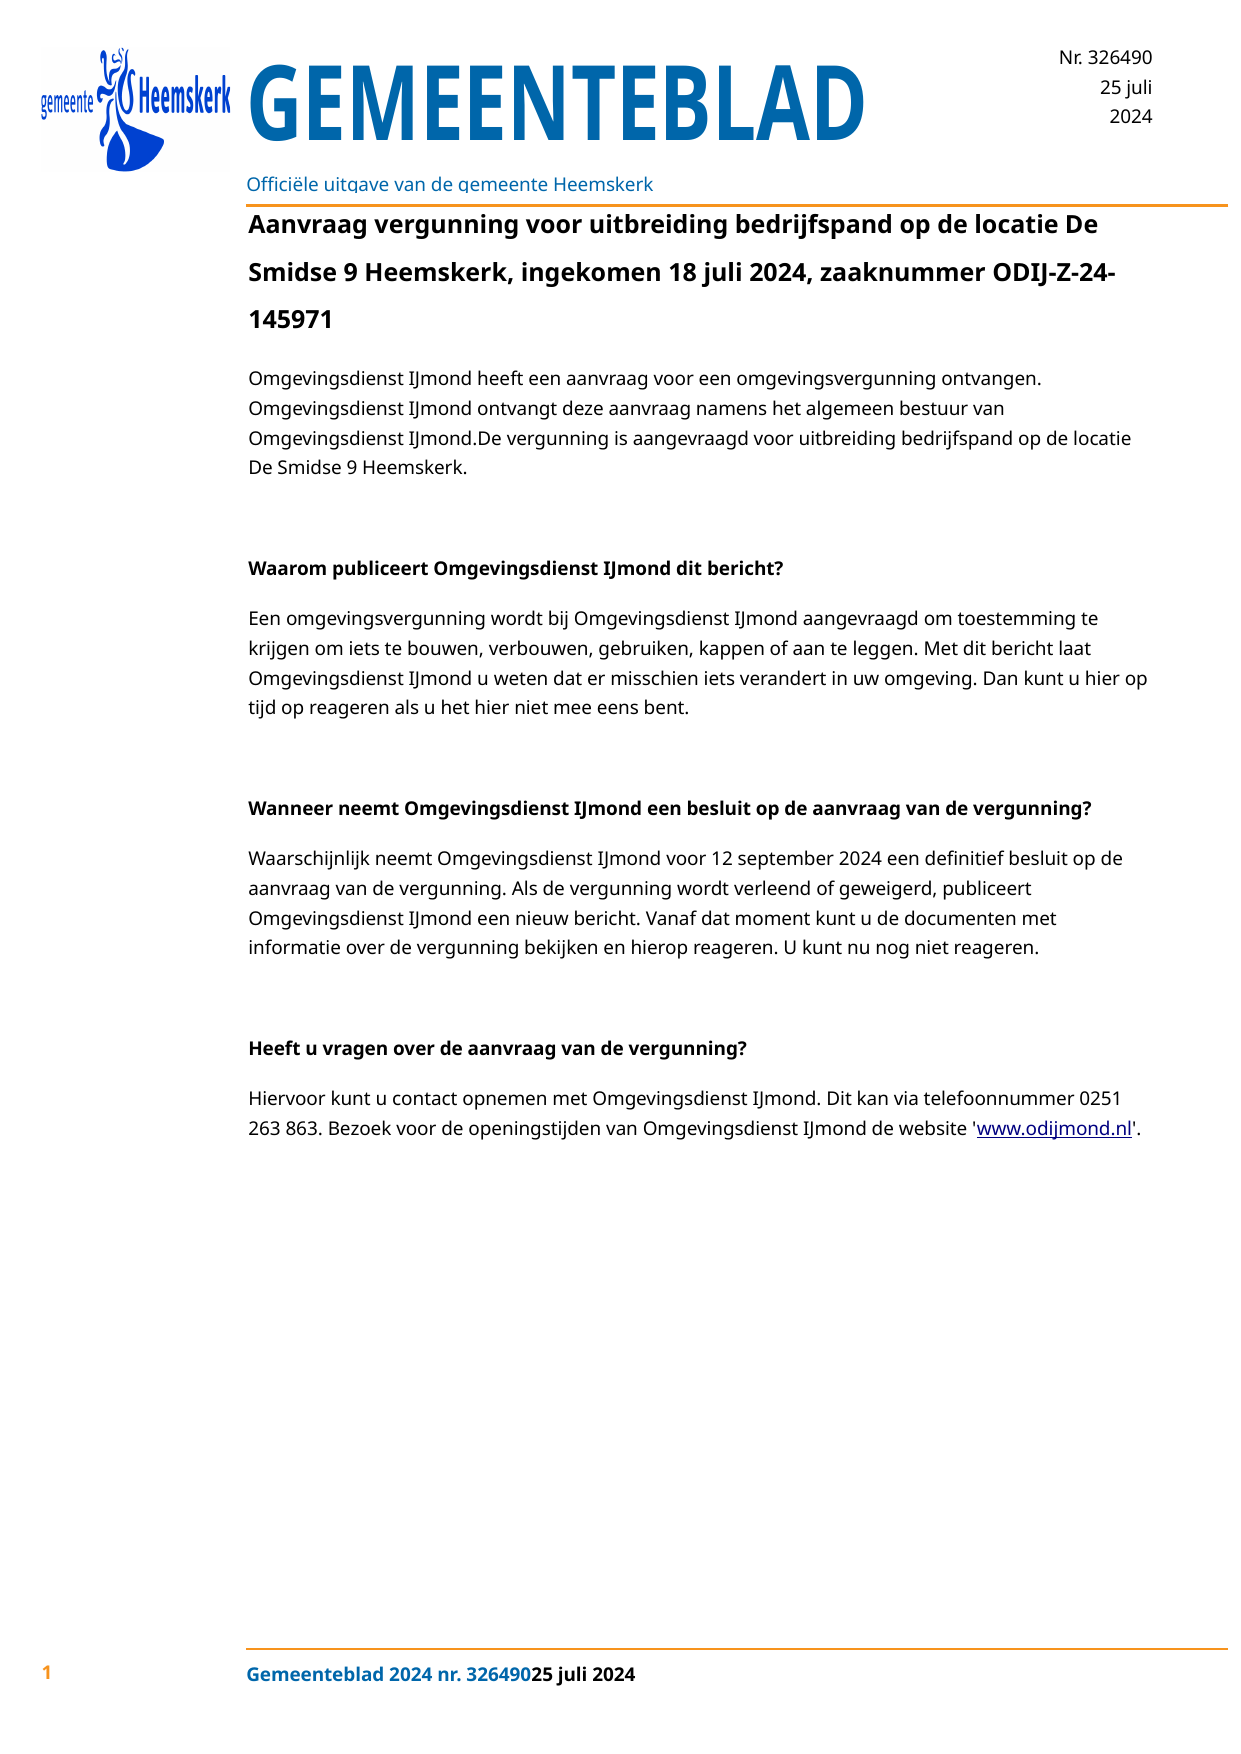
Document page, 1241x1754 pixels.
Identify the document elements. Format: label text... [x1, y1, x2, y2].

text Hiervoor kunt u contact opnemen met Omgevingsdienst IJmond. Dit kan via telefoonnummer 0251 263 863. Bezoek voor de openingstijden van Omgevingsdienst IJmond de website 'www.odijmond.nl'. [248, 1086, 1152, 1141]
text Aanvraag vergunning voor uitbreiding bedrijfspand op de locatie De Smidse 9 Heemskerk, ingekomen 18 juli 2024, zaaknummer ODIJ-Z-24-145971 [248, 207, 1152, 336]
text Waarom publiceert Omgevingsdienst IJmond dit bericht? [248, 555, 1152, 581]
text Waarschijnlijk neemt Omgevingsdienst IJmond voor 12 september 2024 een definitief besluit op de aanvraag van de vergunning. Als de vergunning wordt verleend of geweigerd, publiceert Omgevingsdienst IJmond een nieuw bericht. Vanaf dat moment kunt u de documenten met informatie over de vergunning bekijken en hierop reageren. U kunt nu nog niet reageren. [248, 846, 1152, 960]
text Een omgevingsvergunning wordt bij Omgevingsdienst IJmond aangevraagd om toestemming te krijgen om iets te bouwen, verbouwen, gebruiken, kappen of aan te leggen. Met dit bericht laat Omgevingsdienst IJmond u weten dat er misschien iets verandert in uw omgeving. Dan kunt u hier op tijd op reageren als u het hier niet mee eens bent. [248, 606, 1152, 720]
picture [41, 47, 231, 172]
text Omgevingsdienst IJmond heeft een aanvraag voor een omgevingsvergunning ontvangen. Omgevingsdienst IJmond ontvangt deze aanvraag namens het algemeen bestuur van Omgevingsdienst IJmond.De vergunning is aangevraagd voor uitbreiding bedrijfspand op de locatie De Smidse 9 Heemskerk. [248, 366, 1152, 480]
text Wanneer neemt Omgevingsdienst IJmond een besluit op de aanvraag van de vergunning? [248, 795, 1152, 821]
text Heeft u vragen over de aanvraag van de vergunning? [248, 1035, 1152, 1061]
